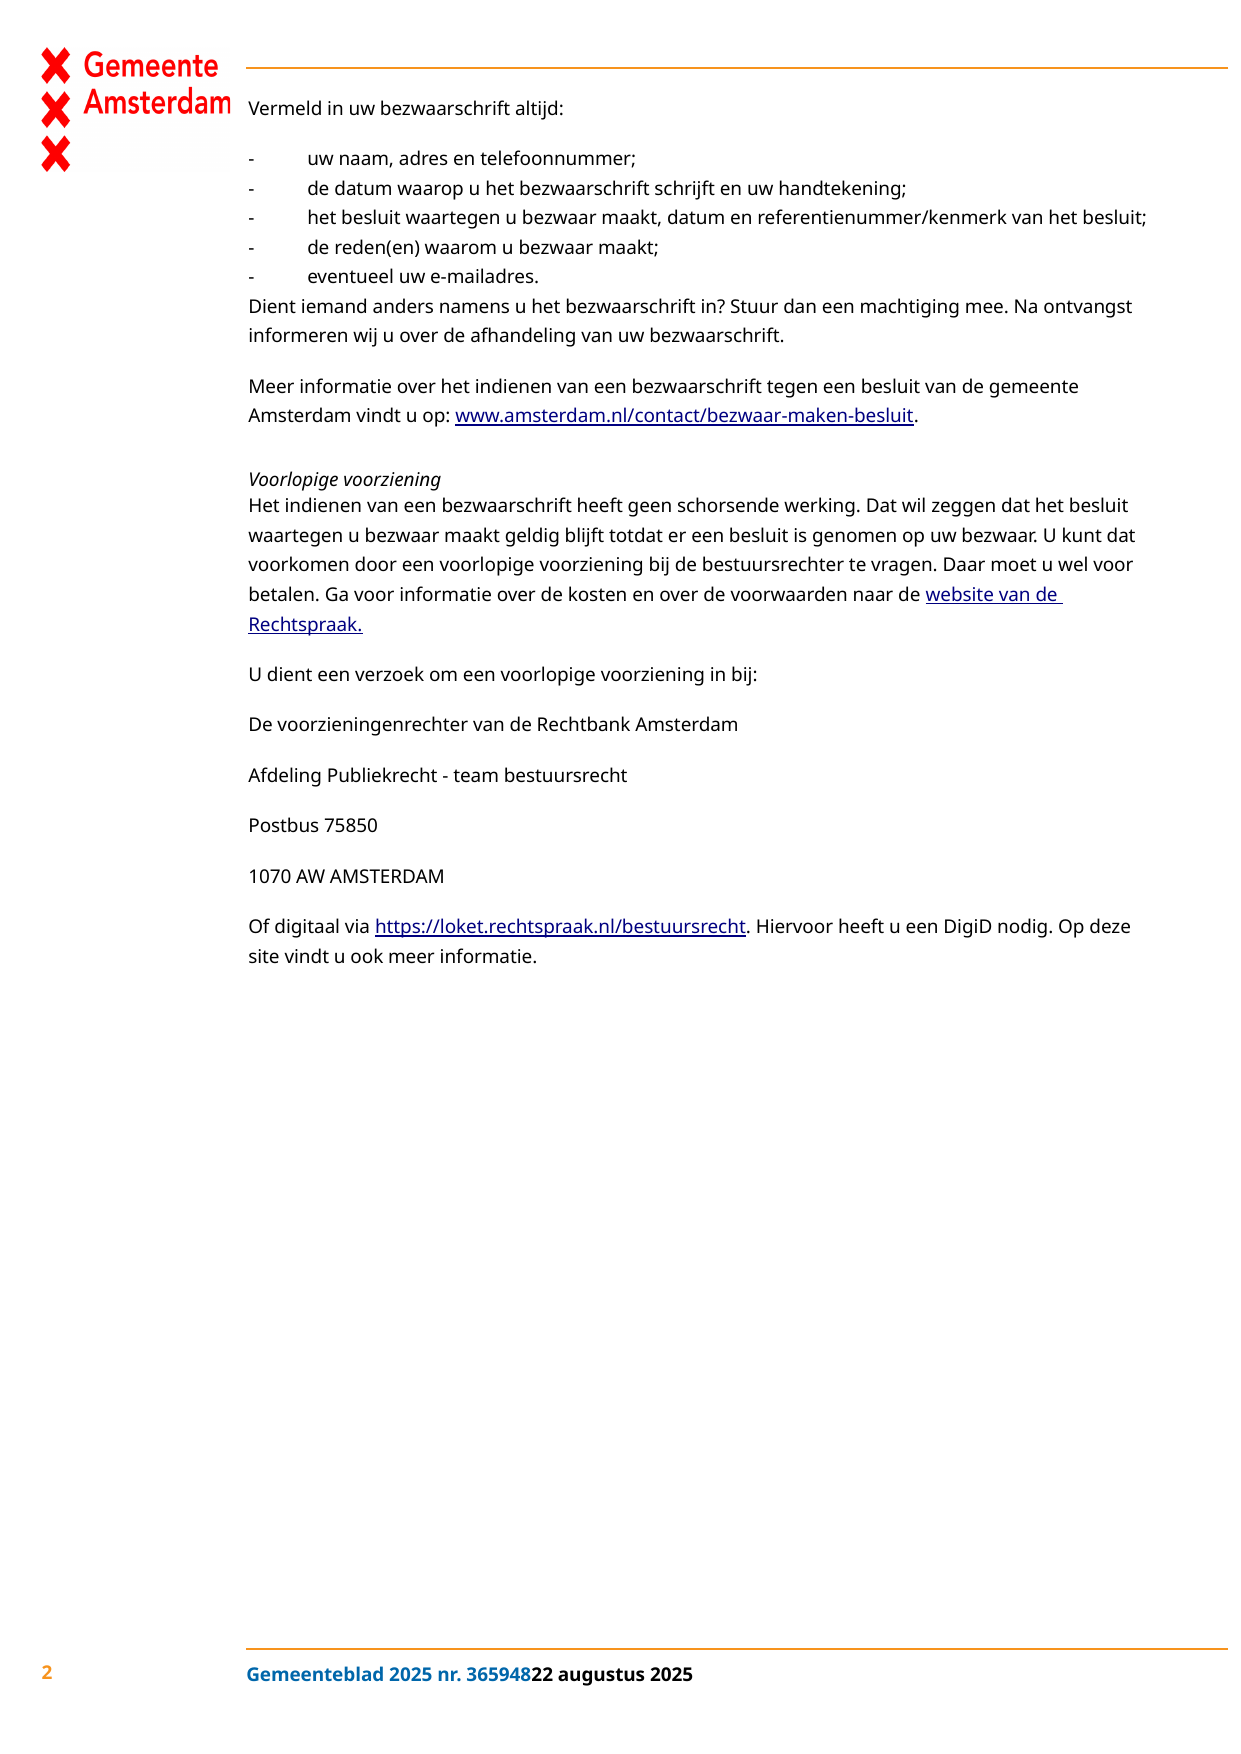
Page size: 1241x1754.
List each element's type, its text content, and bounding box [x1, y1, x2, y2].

text 1070 AW AMSTERDAM [248, 863, 1152, 888]
text Vermeld in uw bezwaarschrift altijd: [248, 95, 1152, 121]
list eventueel uw e-mailadres. [248, 263, 1152, 289]
list de reden(en) waarom u bezwaar maakt; [248, 234, 1152, 260]
list het besluit waartegen u bezwaar maakt, datum en referentienummer/kenmerk van het besluit; [248, 204, 1152, 230]
text Het indienen van een bezwaarschrift heeft geen schorsende werking. Dat wil zeggen dat het besluit waartegen u bezwaar maakt geldig blijft totdat er een besluit is genomen op uw bezwaar. U kunt dat voorkomen door een voorlopige voorziening bij de bestuursrechter te vragen. Daar moet u wel voor betalen. Ga voor informatie over de kosten en over de voorwaarden naar de website van de Rechtspraak. [248, 492, 1152, 636]
list uw naam, adres en telefoonnummer; [248, 145, 1152, 171]
picture [41, 47, 231, 172]
text Meer informatie over het indienen van een bezwaarschrift tegen een besluit van de gemeente Amsterdam vindt u op: www.amsterdam.nl/contact/bezwaar-maken-besluit. [248, 373, 1152, 428]
text Dient iemand anders namens u het bezwaarschrift in? Stuur dan een machtiging mee. Na ontvangst informeren wij u over de afhandeling van uw bezwaarschrift. [248, 293, 1152, 348]
text Postbus 75850 [248, 812, 1152, 838]
text Afdeling Publiekrecht - team bestuursrecht [248, 762, 1152, 788]
text De voorzieningenrechter van de Rechtbank Amsterdam [248, 712, 1152, 737]
text Voorlopige voorziening [248, 467, 1152, 492]
text Of digitaal via https://loket.rechtspraak.nl/bestuursrecht. Hiervoor heeft u een DigiD nodig. Op deze site vindt u ook meer informatie. [248, 913, 1152, 968]
list de datum waarop u het bezwaarschrift schrijft en uw handtekening; [248, 175, 1152, 201]
text U dient een verzoek om een voorlopige voorziening in bij: [248, 661, 1152, 687]
